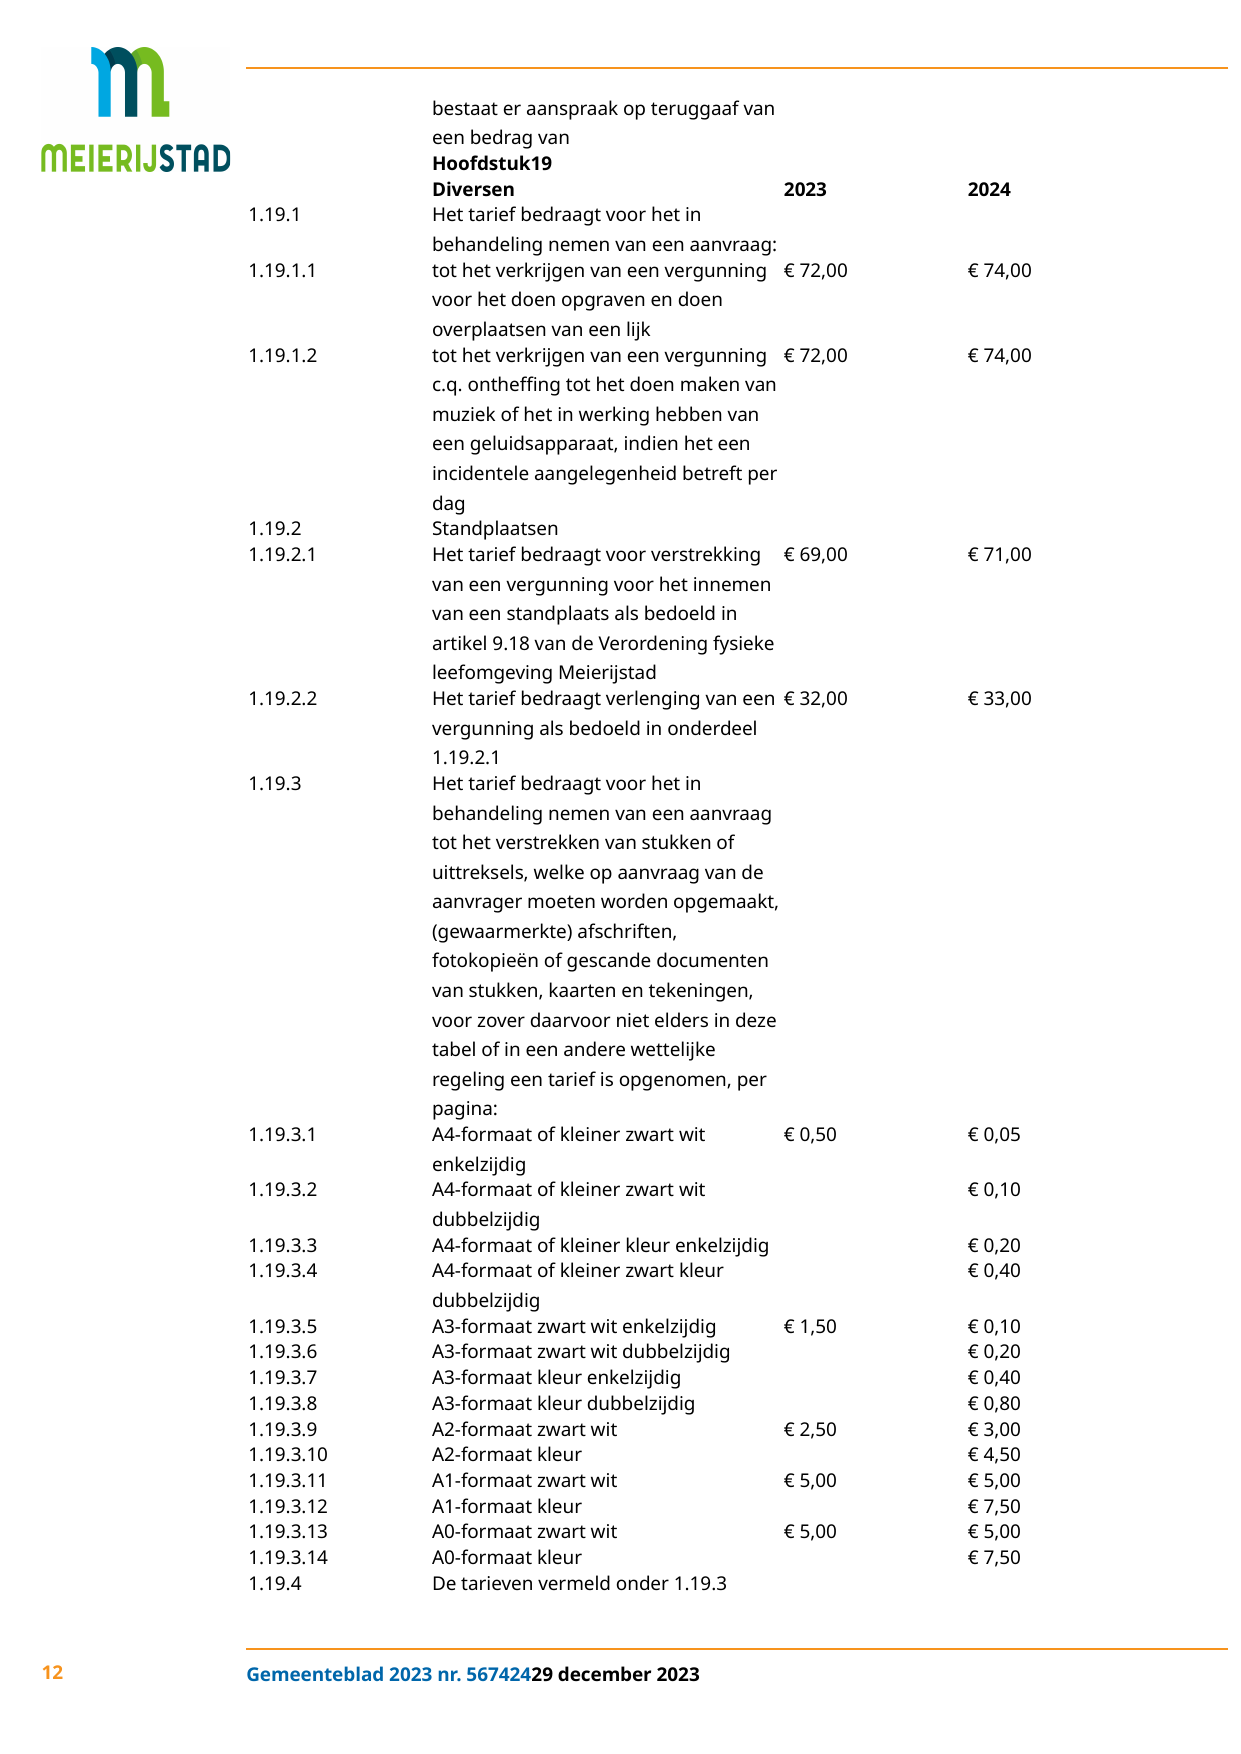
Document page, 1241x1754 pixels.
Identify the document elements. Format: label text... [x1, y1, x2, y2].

table_cell € 5,00 [968, 1519, 1152, 1544]
table_cell Het tarief bedraagt voor het in behandeling nemen van een aanvraag: [432, 202, 784, 257]
table_cell € 74,00 [968, 257, 1152, 342]
table_cell De tarieven vermeld onder 1.19.3 [432, 1570, 784, 1596]
table_cell € 1,50 [784, 1313, 968, 1339]
table_cell A0-formaat kleur [432, 1545, 784, 1570]
table_cell 1.19.2.2 [248, 685, 432, 770]
table_cell € 7,50 [968, 1493, 1152, 1519]
table_cell € 0,10 [968, 1313, 1152, 1339]
table_cell Standplaatsen [432, 515, 784, 541]
table_cell 1.19.3.12 [248, 1493, 432, 1519]
table_cell € 0,50 [784, 1121, 968, 1177]
table_cell Diversen [432, 176, 784, 202]
table_cell € 2,50 [784, 1416, 968, 1442]
table_cell A4-formaat of kleiner kleur enkelzijdig [432, 1232, 784, 1258]
table_cell € 69,00 [784, 541, 968, 685]
table_cell € 33,00 [968, 685, 1152, 770]
table_cell 1.19.2 [248, 515, 432, 541]
table_cell A1-formaat kleur [432, 1493, 784, 1519]
table_cell A3-formaat kleur enkelzijdig [432, 1364, 784, 1390]
table_cell 1.19.3.1 [248, 1121, 432, 1177]
table_cell 1.19.1 [248, 202, 432, 257]
table_cell € 4,50 [968, 1442, 1152, 1467]
table_cell [784, 1442, 968, 1467]
table_cell 2024 [968, 176, 1152, 202]
table_cell 2023 [784, 176, 968, 202]
table_cell Het tarief bedraagt voor verstrekking van een vergunning voor het innemen van een standplaats als bedoeld in artikel 9.18 van de Verordening fysieke leefomgeving Meierijstad [432, 541, 784, 685]
table_cell 1.19.3.5 [248, 1313, 432, 1339]
table_cell Hoofdstuk19 [432, 150, 784, 176]
table_cell 1.19.3.11 [248, 1467, 432, 1493]
table_cell tot het verkrijgen van een vergunning voor het doen opgraven en doen overplaatsen van een lijk [432, 257, 784, 342]
table_cell 1.19.3.13 [248, 1519, 432, 1544]
table_cell A2-formaat zwart wit [432, 1416, 784, 1442]
table_cell [784, 1493, 968, 1519]
table_cell 1.19.3.14 [248, 1545, 432, 1570]
table_cell [968, 202, 1152, 257]
table_cell € 72,00 [784, 257, 968, 342]
table_cell € 5,00 [784, 1519, 968, 1544]
table_cell € 0,05 [968, 1121, 1152, 1177]
table_cell A3-formaat zwart wit enkelzijdig [432, 1313, 784, 1339]
table_cell [968, 1570, 1152, 1596]
table_cell Het tarief bedraagt verlenging van een vergunning als bedoeld in onderdeel 1.19.2.1 [432, 685, 784, 770]
table_cell [784, 95, 968, 150]
table_cell 1.19.3.4 [248, 1258, 432, 1313]
table_cell € 32,00 [784, 685, 968, 770]
table_cell [248, 150, 432, 176]
table_cell 1.19.3.8 [248, 1390, 432, 1416]
table_cell Het tarief bedraagt voor het in behandeling nemen van een aanvraag tot het verstrekken van stukken of uittreksels, welke op aanvraag van de aanvrager moeten worden opgemaakt, (gewaarmerkte) afschriften, fotokopieën of gescande documenten van stukken, kaarten en tekeningen, voor zover daarvoor niet elders in deze tabel of in een andere wettelijke regeling een tarief is opgenomen, per pagina: [432, 770, 784, 1121]
table_cell € 0,80 [968, 1390, 1152, 1416]
table_cell 1.19.3.7 [248, 1364, 432, 1390]
table_cell 1.19.4 [248, 1570, 432, 1596]
table_cell [784, 1339, 968, 1364]
table_cell [784, 202, 968, 257]
table_cell A0-formaat zwart wit [432, 1519, 784, 1544]
table_cell 1.19.3 [248, 770, 432, 1121]
table_cell A1-formaat zwart wit [432, 1467, 784, 1493]
table_cell [784, 1232, 968, 1258]
table_cell [968, 515, 1152, 541]
table_cell € 7,50 [968, 1545, 1152, 1570]
table_cell € 0,40 [968, 1258, 1152, 1313]
table_cell [248, 95, 432, 150]
table_cell [784, 770, 968, 1121]
table_cell € 5,00 [968, 1467, 1152, 1493]
table_cell 1.19.3.9 [248, 1416, 432, 1442]
table_cell [784, 1177, 968, 1232]
table_cell € 3,00 [968, 1416, 1152, 1442]
table_cell € 72,00 [784, 342, 968, 515]
table_cell [968, 770, 1152, 1121]
table_cell € 0,40 [968, 1364, 1152, 1390]
picture [41, 47, 231, 172]
table_cell [784, 150, 968, 176]
table_cell € 0,20 [968, 1232, 1152, 1258]
table_cell € 71,00 [968, 541, 1152, 685]
table_cell A4-formaat of kleiner zwart kleur dubbelzijdig [432, 1258, 784, 1313]
table_cell A3-formaat kleur dubbelzijdig [432, 1390, 784, 1416]
table_cell [968, 150, 1152, 176]
table_cell A3-formaat zwart wit dubbelzijdig [432, 1339, 784, 1364]
table_cell [784, 1364, 968, 1390]
table_cell [784, 1545, 968, 1570]
table_cell A2-formaat kleur [432, 1442, 784, 1467]
table_cell tot het verkrijgen van een vergunning c.q. ontheffing tot het doen maken van muziek of het in werking hebben van een geluidsapparaat, indien het een incidentele aangelegenheid betreft per dag [432, 342, 784, 515]
table_cell € 0,20 [968, 1339, 1152, 1364]
table_cell [248, 176, 432, 202]
table_cell 1.19.1.2 [248, 342, 432, 515]
table_cell A4-formaat of kleiner zwart wit enkelzijdig [432, 1121, 784, 1177]
table_cell 1.19.3.2 [248, 1177, 432, 1232]
table_cell [784, 1390, 968, 1416]
table_cell [784, 1258, 968, 1313]
table_cell € 0,10 [968, 1177, 1152, 1232]
table_cell 1.19.3.10 [248, 1442, 432, 1467]
table_cell 1.19.3.6 [248, 1339, 432, 1364]
table_cell [968, 95, 1152, 150]
table_cell 1.19.3.3 [248, 1232, 432, 1258]
table_cell 1.19.1.1 [248, 257, 432, 342]
table_cell A4-formaat of kleiner zwart wit dubbelzijdig [432, 1177, 784, 1232]
table_cell 1.19.2.1 [248, 541, 432, 685]
table_cell € 5,00 [784, 1467, 968, 1493]
table_cell bestaat er aanspraak op teruggaaf van een bedrag van [432, 95, 784, 150]
table_cell € 74,00 [968, 342, 1152, 515]
table_cell [784, 515, 968, 541]
table_cell [784, 1570, 968, 1596]
